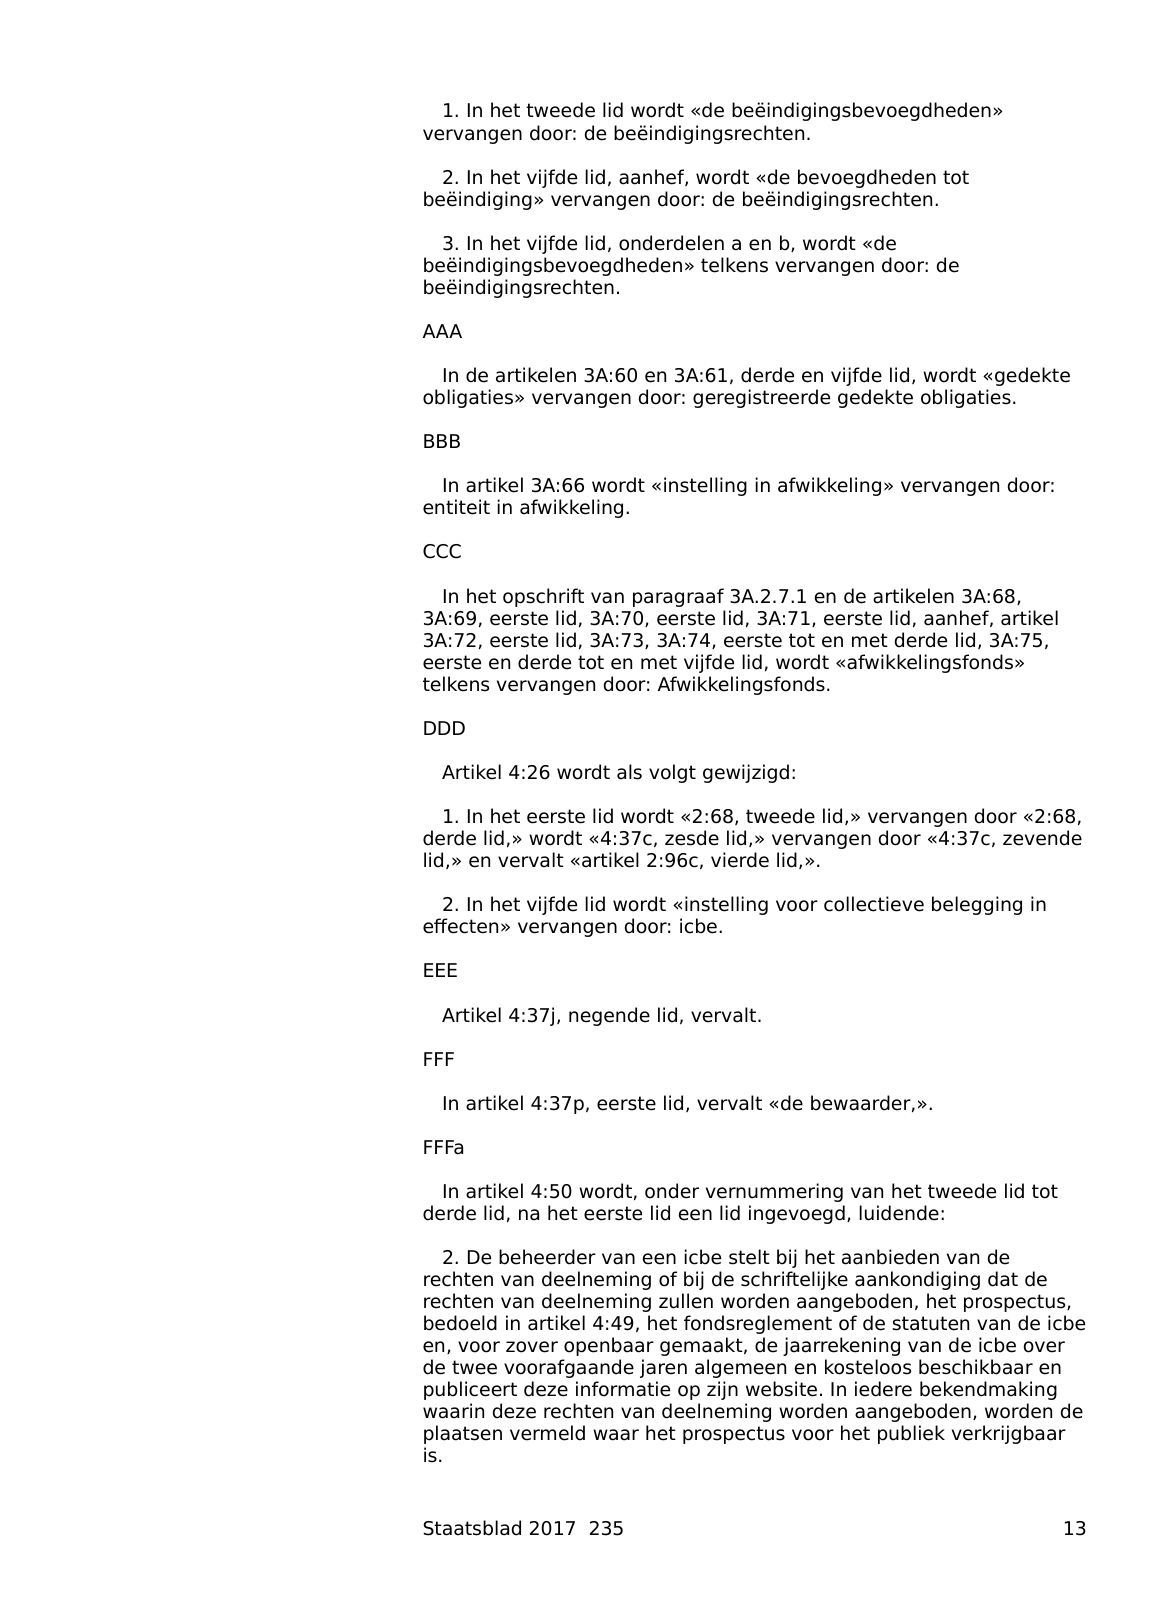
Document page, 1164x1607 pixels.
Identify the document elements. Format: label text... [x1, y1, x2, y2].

text 1. In het tweede lid wordt «de beëindigingsbevoegdheden» vervangen door: de beëindigingsrechten. [422, 100, 1087, 144]
text 2. In het vijfde lid, aanhef, wordt «de bevoegdheden tot beëindiging» vervangen door: de beëindigingsrechten. [422, 167, 1087, 211]
text AAA [422, 321, 1087, 343]
text 2. De beheerder van een icbe stelt bij het aanbieden van de rechten van deelneming of bij de schriftelijke aankondiging dat de rechten van deelneming zullen worden aangeboden, het prospectus, bedoeld in artikel 4:49, het fondsreglement of de statuten van de icbe en, voor zover openbaar gemaakt, de jaarrekening van de icbe over de twee voorafgaande jaren algemeen en kosteloos beschikbaar en publiceert deze informatie op zijn website. In iedere bekendmaking waarin deze rechten van deelneming worden aangeboden, worden de plaatsen vermeld waar het prospectus voor het publiek verkrijgbaar is. [422, 1247, 1087, 1467]
text Artikel 4:26 wordt als volgt gewijzigd: [422, 762, 1087, 784]
text DDD [422, 718, 1087, 740]
text EEE [422, 960, 1087, 982]
text In artikel 4:37p, eerste lid, vervalt «de bewaarder,». [422, 1093, 1087, 1115]
text FFFa [422, 1137, 1087, 1159]
text BBB [422, 431, 1087, 453]
text 3. In het vijfde lid, onderdelen a en b, wordt «de beëindigingsbevoegdheden» telkens vervangen door: de beëindigingsrechten. [422, 233, 1087, 299]
text 1. In het eerste lid wordt «2:68, tweede lid,» vervangen door «2:68, derde lid,» wordt «4:37c, zesde lid,» vervangen door «4:37c, zevende lid,» en vervalt «artikel 2:96c, vierde lid,». [422, 806, 1087, 872]
text CCC [422, 541, 1087, 563]
text Artikel 4:37j, negende lid, vervalt. [422, 1004, 1087, 1026]
text In de artikelen 3A:60 en 3A:61, derde en vijfde lid, wordt «gedekte obligaties» vervangen door: geregistreerde gedekte obligaties. [422, 365, 1087, 409]
text In het opschrift van paragraaf 3A.2.7.1 en de artikelen 3A:68, 3A:69, eerste lid, 3A:70, eerste lid, 3A:71, eerste lid, aanhef, artikel 3A:72, eerste lid, 3A:73, 3A:74, eerste tot en met derde lid, 3A:75, eerste en derde tot en met vijfde lid, wordt «afwikkelingsfonds» telkens vervangen door: Afwikkelingsfonds. [422, 586, 1087, 696]
text FFF [422, 1049, 1087, 1071]
text In artikel 3A:66 wordt «instelling in afwikkeling» vervangen door: entiteit in afwikkeling. [422, 475, 1087, 519]
text 2. In het vijfde lid wordt «instelling voor collectieve belegging in effecten» vervangen door: icbe. [422, 894, 1087, 938]
text In artikel 4:50 wordt, onder vernummering van het tweede lid tot derde lid, na het eerste lid een lid ingevoegd, luidende: [422, 1181, 1087, 1225]
